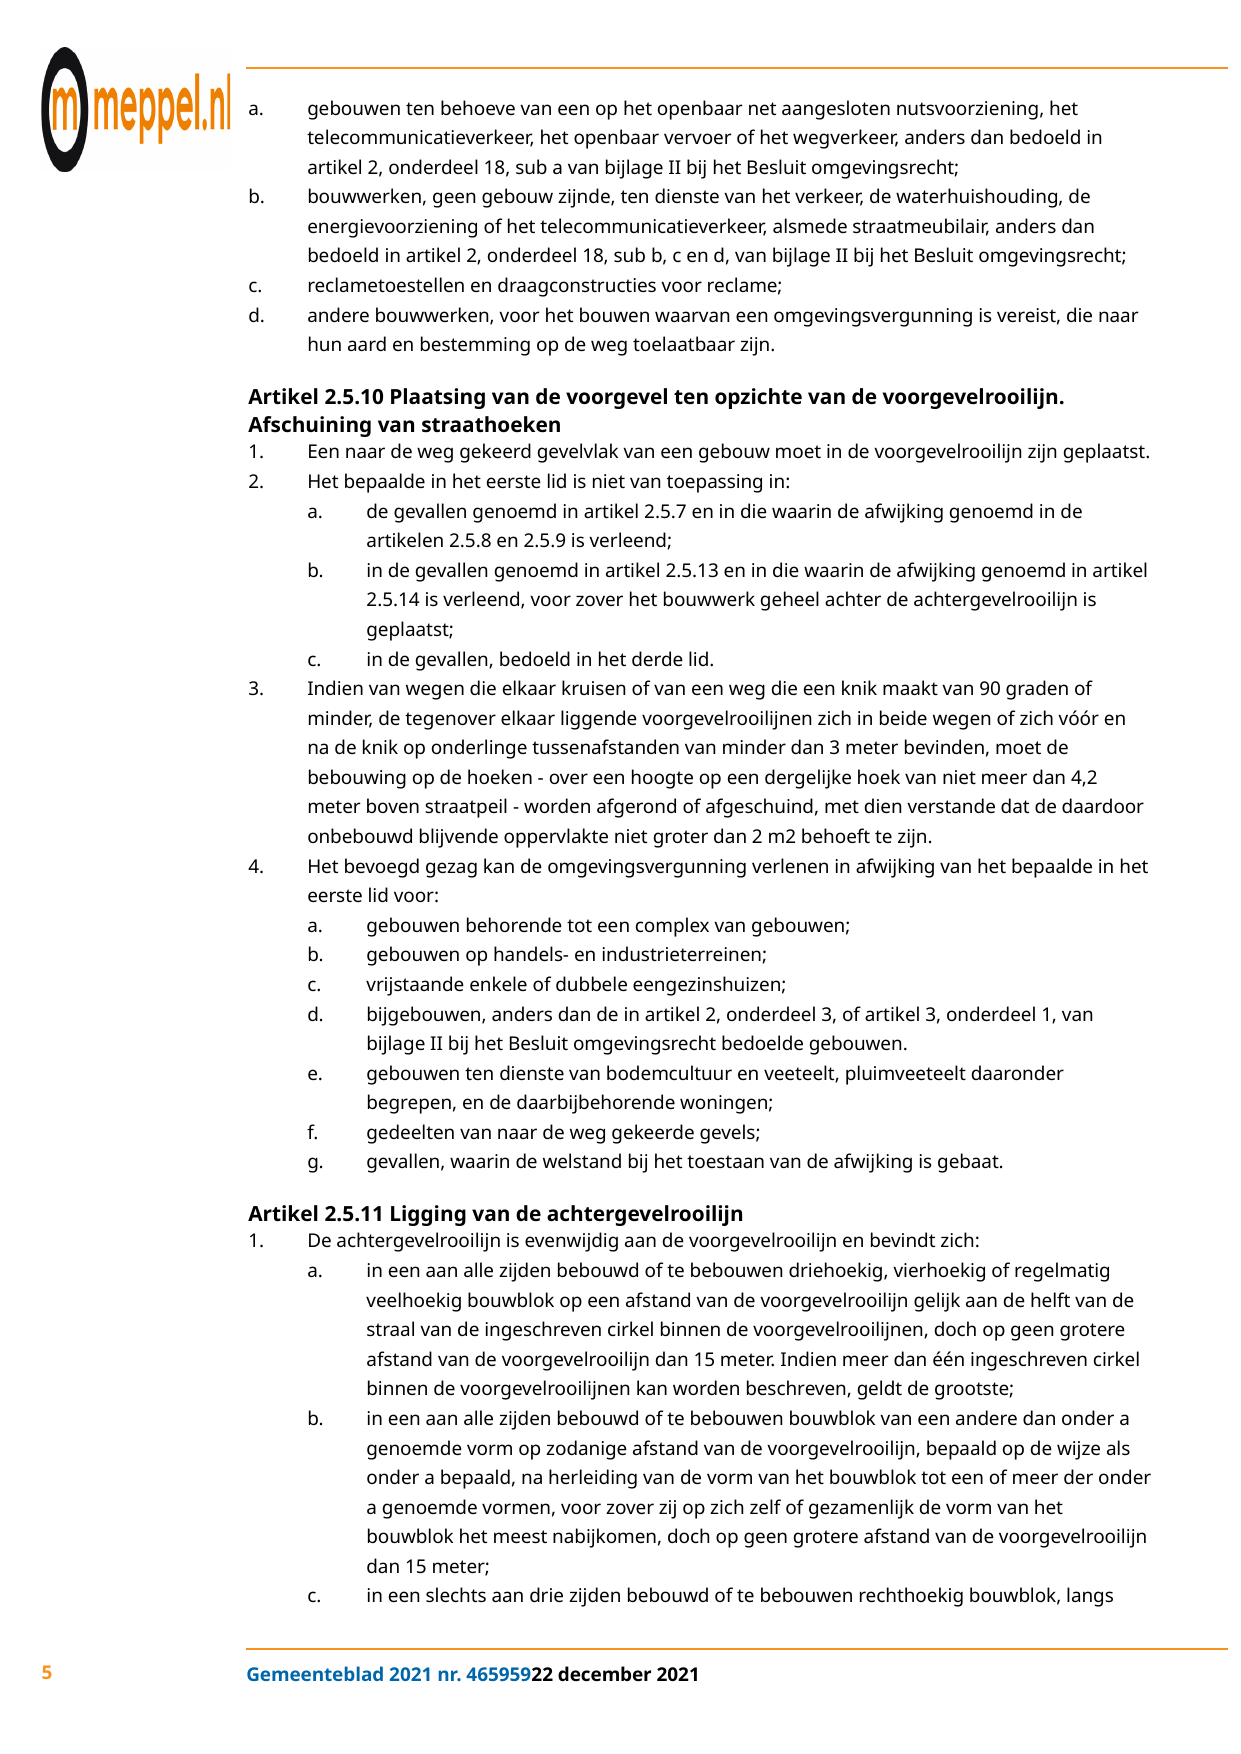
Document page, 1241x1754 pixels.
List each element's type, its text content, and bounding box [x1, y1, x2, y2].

list gebouwen ten dienste van bodemcultuur en veeteelt, pluimveeteelt daaronder begrepen, en de daarbijbehorende woningen; [307, 1060, 1152, 1115]
text Artikel 2.5.10 Plaatsing van de voorgevel ten opzichte van de voorgevelrooilijn. Afschuining van straathoeken [248, 382, 1152, 439]
list in de gevallen genoemd in artikel 2.5.13 en in die waarin de afwijking genoemd in artikel 2.5.14 is verleend, voor zover het bouwwerk geheel achter de achtergevelrooilijn is geplaatst; [307, 557, 1152, 642]
list gebouwen behorende tot een complex van gebouwen; [307, 912, 1152, 938]
list vrijstaande enkele of dubbele eengezinshuizen; [307, 971, 1152, 997]
list Een naar de weg gekeerd gevelvlak van een gebouw moet in de voorgevelrooilijn zijn geplaatst. [248, 439, 1152, 464]
list in een slechts aan drie zijden bebouwd of te bebouwen rechthoekig bouwblok, langs [307, 1583, 1152, 1608]
list in de gevallen, bedoeld in het derde lid. [307, 646, 1152, 672]
picture [41, 47, 231, 172]
list in een aan alle zijden bebouwd of te bebouwen bouwblok van een andere dan onder a genoemde vorm op zodanige afstand van de voorgevelrooilijn, bepaald op de wijze als onder a bepaald, na herleiding van de vorm van het bouwblok tot een of meer der onder a genoemde vormen, voor zover zij op zich zelf of gezamenlijk de vorm van het bouwblok het meest nabijkomen, doch op geen grotere afstand van de voorgevelrooilijn dan 15 meter; [307, 1405, 1152, 1579]
list gebouwen op handels- en industrieterreinen; [307, 942, 1152, 967]
list in een aan alle zijden bebouwd of te bebouwen driehoekig, vierhoekig of regelmatig veelhoekig bouwblok op een afstand van de voorgevelrooilijn gelijk aan de helft van de straal van de ingeschreven cirkel binnen de voorgevelrooilijnen, doch op geen grotere afstand van de voorgevelrooilijn dan 15 meter. Indien meer dan één ingeschreven cirkel binnen de voorgevelrooilijnen kan worden beschreven, geldt de grootste; [307, 1257, 1152, 1401]
list Het bevoegd gezag kan de omgevingsvergunning verlenen in afwijking van het bepaalde in het eerste lid voor: [248, 853, 1152, 908]
list Het bepaalde in het eerste lid is niet van toepassing in: [248, 468, 1152, 494]
list gebouwen ten behoeve van een op het openbaar net aangesloten nutsvoorziening, het telecommunicatieverkeer, het openbaar vervoer of het wegverkeer, anders dan bedoeld in artikel 2, onderdeel 18, sub a van bijlage II bij het Besluit omgevingsrecht; [248, 95, 1152, 180]
list de gevallen genoemd in artikel 2.5.7 en in die waarin de afwijking genoemd in de artikelen 2.5.8 en 2.5.9 is verleend; [307, 498, 1152, 553]
list bijgebouwen, anders dan de in artikel 2, onderdeel 3, of artikel 3, onderdeel 1, van bijlage II bij het Besluit omgevingsrecht bedoelde gebouwen. [307, 1001, 1152, 1056]
list De achtergevelrooilijn is evenwijdig aan de voorgevelrooilijn en bevindt zich: [248, 1228, 1152, 1253]
text Artikel 2.5.11 Ligging van de achtergevelrooilijn [248, 1199, 1152, 1228]
list gevallen, waarin de welstand bij het toestaan van de afwijking is gebaat. [307, 1149, 1152, 1174]
list Indien van wegen die elkaar kruisen of van een weg die een knik maakt van 90 graden of minder, de tegenover elkaar liggende voorgevelrooilijnen zich in beide wegen of zich vóór en na de knik op onderlinge tussenafstanden van minder dan 3 meter bevinden, moet de bebouwing op de hoeken - over een hoogte op een dergelijke hoek van niet meer dan 4,2 meter boven straatpeil - worden afgerond of afgeschuind, met dien verstande dat de daardoor onbebouwd blijvende oppervlakte niet groter dan 2 m2 behoeft te zijn. [248, 675, 1152, 849]
list gedeelten van naar de weg gekeerde gevels; [307, 1119, 1152, 1145]
list reclametoestellen en draagconstructies voor reclame; [248, 272, 1152, 298]
list andere bouwwerken, voor het bouwen waarvan een omgevingsvergunning is vereist, die naar hun aard en bestemming op de weg toelaatbaar zijn. [248, 302, 1152, 357]
list bouwwerken, geen gebouw zijnde, ten dienste van het verkeer, de waterhuishouding, de energievoorziening of het telecommunicatieverkeer, alsmede straatmeubilair, anders dan bedoeld in artikel 2, onderdeel 18, sub b, c en d, van bijlage II bij het Besluit omgevingsrecht; [248, 183, 1152, 268]
